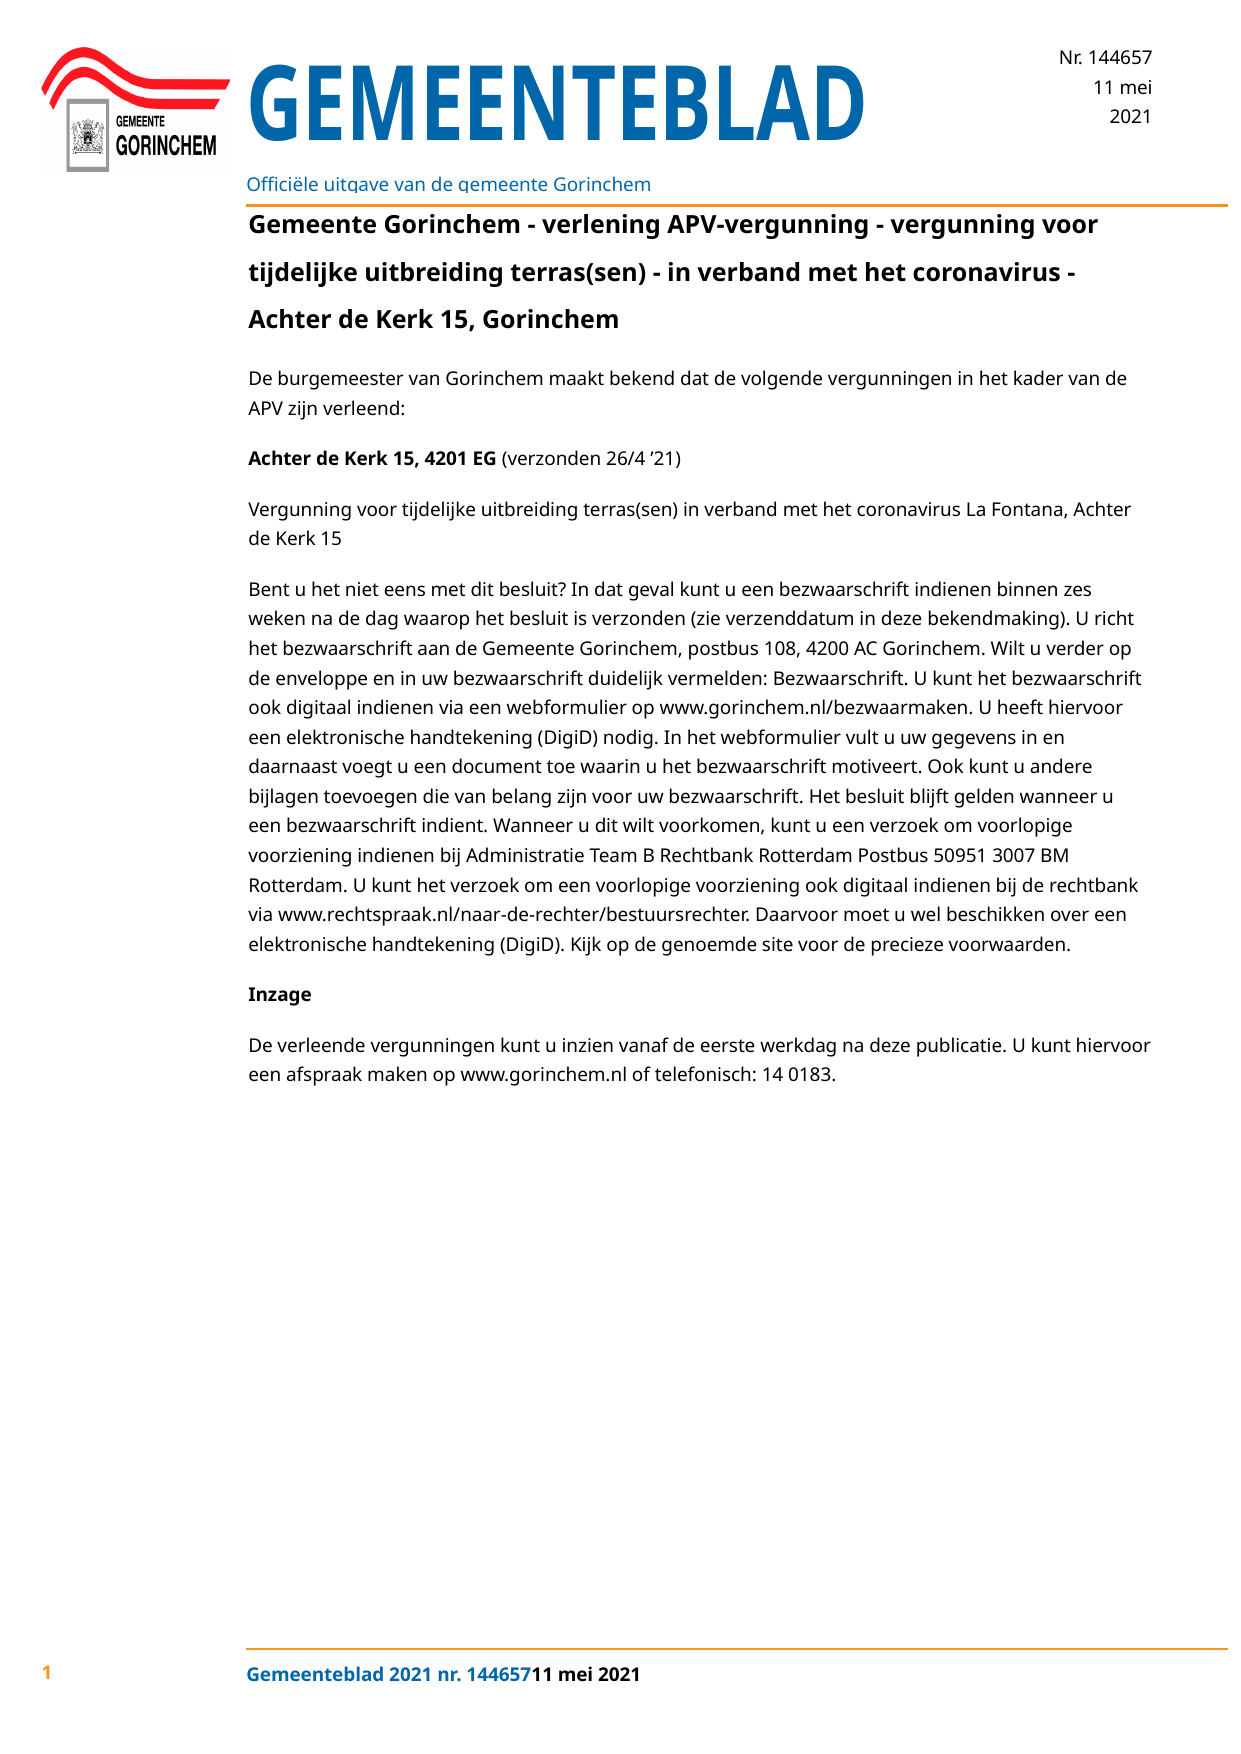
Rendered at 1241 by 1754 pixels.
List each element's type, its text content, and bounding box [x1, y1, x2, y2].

text Gemeente Gorinchem - verlening APV-vergunning - vergunning voor tijdelijke uitbreiding terras(sen) - in verband met het coronavirus - Achter de Kerk 15, Gorinchem [248, 207, 1152, 336]
picture [41, 47, 231, 172]
text Vergunning voor tijdelijke uitbreiding terras(sen) in verband met het coronavirus La Fontana, Achter de Kerk 15 [248, 496, 1152, 551]
text De burgemeester van Gorinchem maakt bekend dat de volgende vergunningen in het kader van de APV zijn verleend: [248, 366, 1152, 421]
text Achter de Kerk 15, 4201 EG (verzonden 26/4 ’21) [248, 446, 1152, 471]
text Inzage [248, 981, 1152, 1007]
text De verleende vergunningen kunt u inzien vanaf de eerste werkdag na deze publicatie. U kunt hiervoor een afspraak maken op www.gorinchem.nl of telefonisch: 14 0183. [248, 1032, 1152, 1087]
text Bent u het niet eens met dit besluit? In dat geval kunt u een bezwaarschrift indienen binnen zes weken na de dag waarop het besluit is verzonden (zie verzenddatum in deze bekendmaking). U richt het bezwaarschrift aan de Gemeente Gorinchem, postbus 108, 4200 AC Gorinchem. Wilt u verder op de enveloppe en in uw bezwaarschrift duidelijk vermelden: Bezwaarschrift. U kunt het bezwaarschrift ook digitaal indienen via een webformulier op www.gorinchem.nl/bezwaarmaken. U heeft hiervoor een elektronische handtekening (DigiD) nodig. In het webformulier vult u uw gegevens in en daarnaast voegt u een document toe waarin u het bezwaarschrift motiveert. Ook kunt u andere bijlagen toevoegen die van belang zijn voor uw bezwaarschrift. Het besluit blijft gelden wanneer u een bezwaarschrift indient. Wanneer u dit wilt voorkomen, kunt u een verzoek om voorlopige voorziening indienen bij Administratie Team B Rechtbank Rotterdam Postbus 50951 3007 BM Rotterdam. U kunt het verzoek om een voorlopige voorziening ook digitaal indienen bij de rechtbank via www.rechtspraak.nl/naar-de-rechter/bestuursrechter. Daarvoor moet u wel beschikken over een elektronische handtekening (DigiD). Kijk op de genoemde site voor de precieze voorwaarden. [248, 576, 1152, 957]
